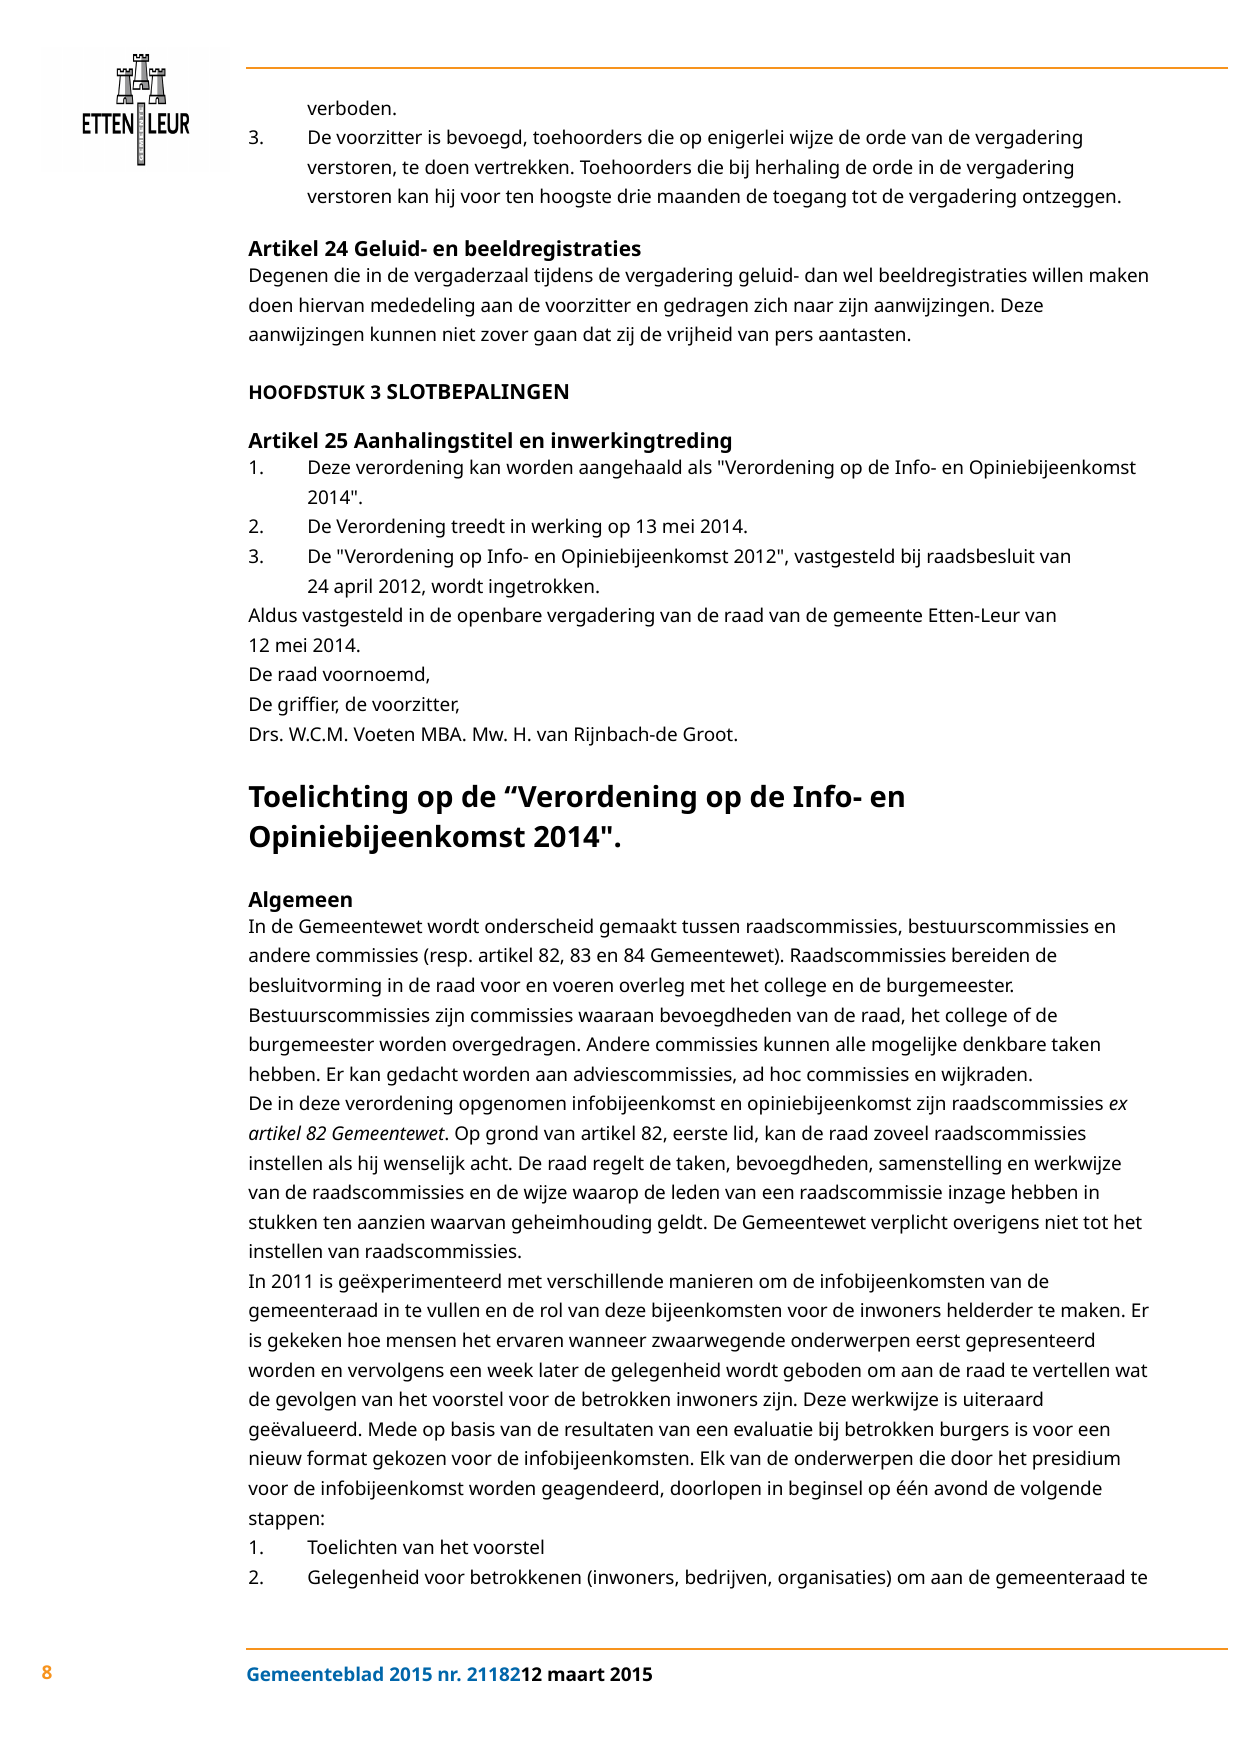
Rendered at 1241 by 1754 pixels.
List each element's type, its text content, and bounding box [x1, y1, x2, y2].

text In de Gemeentewet wordt onderscheid gemaakt tussen raadscommissies, bestuurscommissies en andere commissies (resp. artikel 82, 83 en 84 Gemeentewet). Raadscommissies bereiden de besluitvorming in de raad voor en voeren overleg met het college en de burgemeester. Bestuurscommissies zijn commissies waaraan bevoegdheden van de raad, het college of de burgemeester worden overgedragen. Andere commissies kunnen alle mogelijke denkbare taken hebben. Er kan gedacht worden aan adviescommissies, ad hoc commissies en wijkraden. [248, 913, 1152, 1087]
text Artikel 25 Aanhalingstitel en inwerkingtreding [248, 426, 1152, 454]
text Artikel 24 Geluid- en beeldregistraties [248, 234, 1152, 262]
text 12 mei 2014. [248, 632, 1152, 658]
text De in deze verordening opgenomen infobijeenkomst en opiniebijeenkomst zijn raadscommissies ex artikel 82 Gemeentewet. Op grond van artikel 82, eerste lid, kan de raad zoveel raadscommissies instellen als hij wenselijk acht. De raad regelt de taken, bevoegdheden, samenstelling en werkwijze van de raadscommissies en de wijze waarop de leden van een raadscommissie inzage hebben in stukken ten aanzien waarvan geheimhouding geldt. De Gemeentewet verplicht overigens niet tot het instellen van raadscommissies. [248, 1091, 1152, 1264]
text HOOFDSTUK 3 SLOTBEPALINGEN [248, 377, 1152, 405]
list Deze verordening kan worden aangehaald als "Verordening op de Info- en Opiniebijeenkomst 2014". [248, 454, 1152, 510]
list De "Verordening op Info- en Opiniebijeenkomst 2012", vastgesteld bij raadsbesluit van [248, 543, 1152, 569]
picture [41, 47, 231, 172]
text De griffier, de voorzitter, [248, 691, 1152, 717]
text Algemeen [248, 885, 1152, 913]
list 24 april 2012, wordt ingetrokken. [248, 573, 1152, 599]
text De raad voornoemd, [248, 662, 1152, 687]
list De Verordening treedt in werking op 13 mei 2014. [248, 514, 1152, 539]
list De voorzitter is bevoegd, toehoorders die op enigerlei wijze de orde van de vergadering verstoren, te doen vertrekken. Toehoorders die bij herhaling de orde in de vergadering verstoren kan hij voor ten hoogste drie maanden de toegang tot de vergadering ontzeggen. [248, 124, 1152, 209]
list Gelegenheid voor betrokkenen (inwoners, bedrijven, organisaties) om aan de gemeenteraad te [248, 1564, 1152, 1590]
text In 2011 is geëxperimenteerd met verschillende manieren om de infobijeenkomsten van de gemeenteraad in te vullen en de rol van deze bijeenkomsten voor de inwoners helderder te maken. Er is gekeken hoe mensen het ervaren wanneer zwaarwegende onderwerpen eerst gepresenteerd worden en vervolgens een week later de gelegenheid wordt geboden om aan de raad te vertellen wat de gevolgen van het voorstel voor de betrokken inwoners zijn. Deze werkwijze is uiteraard geëvalueerd. Mede op basis van de resultaten van een evaluatie bij betrokken burgers is voor een nieuw format gekozen voor de infobijeenkomsten. Elk van de onderwerpen die door het presidium voor de infobijeenkomst worden geagendeerd, doorlopen in beginsel op één avond de volgende stappen: [248, 1268, 1152, 1531]
text Aldus vastgesteld in de openbare vergadering van de raad van de gemeente Etten-Leur van [248, 602, 1152, 628]
list verboden. [248, 95, 1152, 121]
text Degenen die in de vergaderzaal tijdens de vergadering geluid- dan wel beeldregistraties willen maken doen hiervan mededeling aan de voorzitter en gedragen zich naar zijn aanwijzingen. Deze aanwijzingen kunnen niet zover gaan dat zij de vrijheid van pers aantasten. [248, 262, 1152, 347]
text Drs. W.C.M. Voeten MBA. Mw. H. van Rijnbach-de Groot. [248, 721, 1152, 747]
list Toelichten van het voorstel [248, 1534, 1152, 1560]
text Toelichting op de “Verordening op de Info- en Opiniebijeenkomst 2014". [248, 776, 1152, 856]
